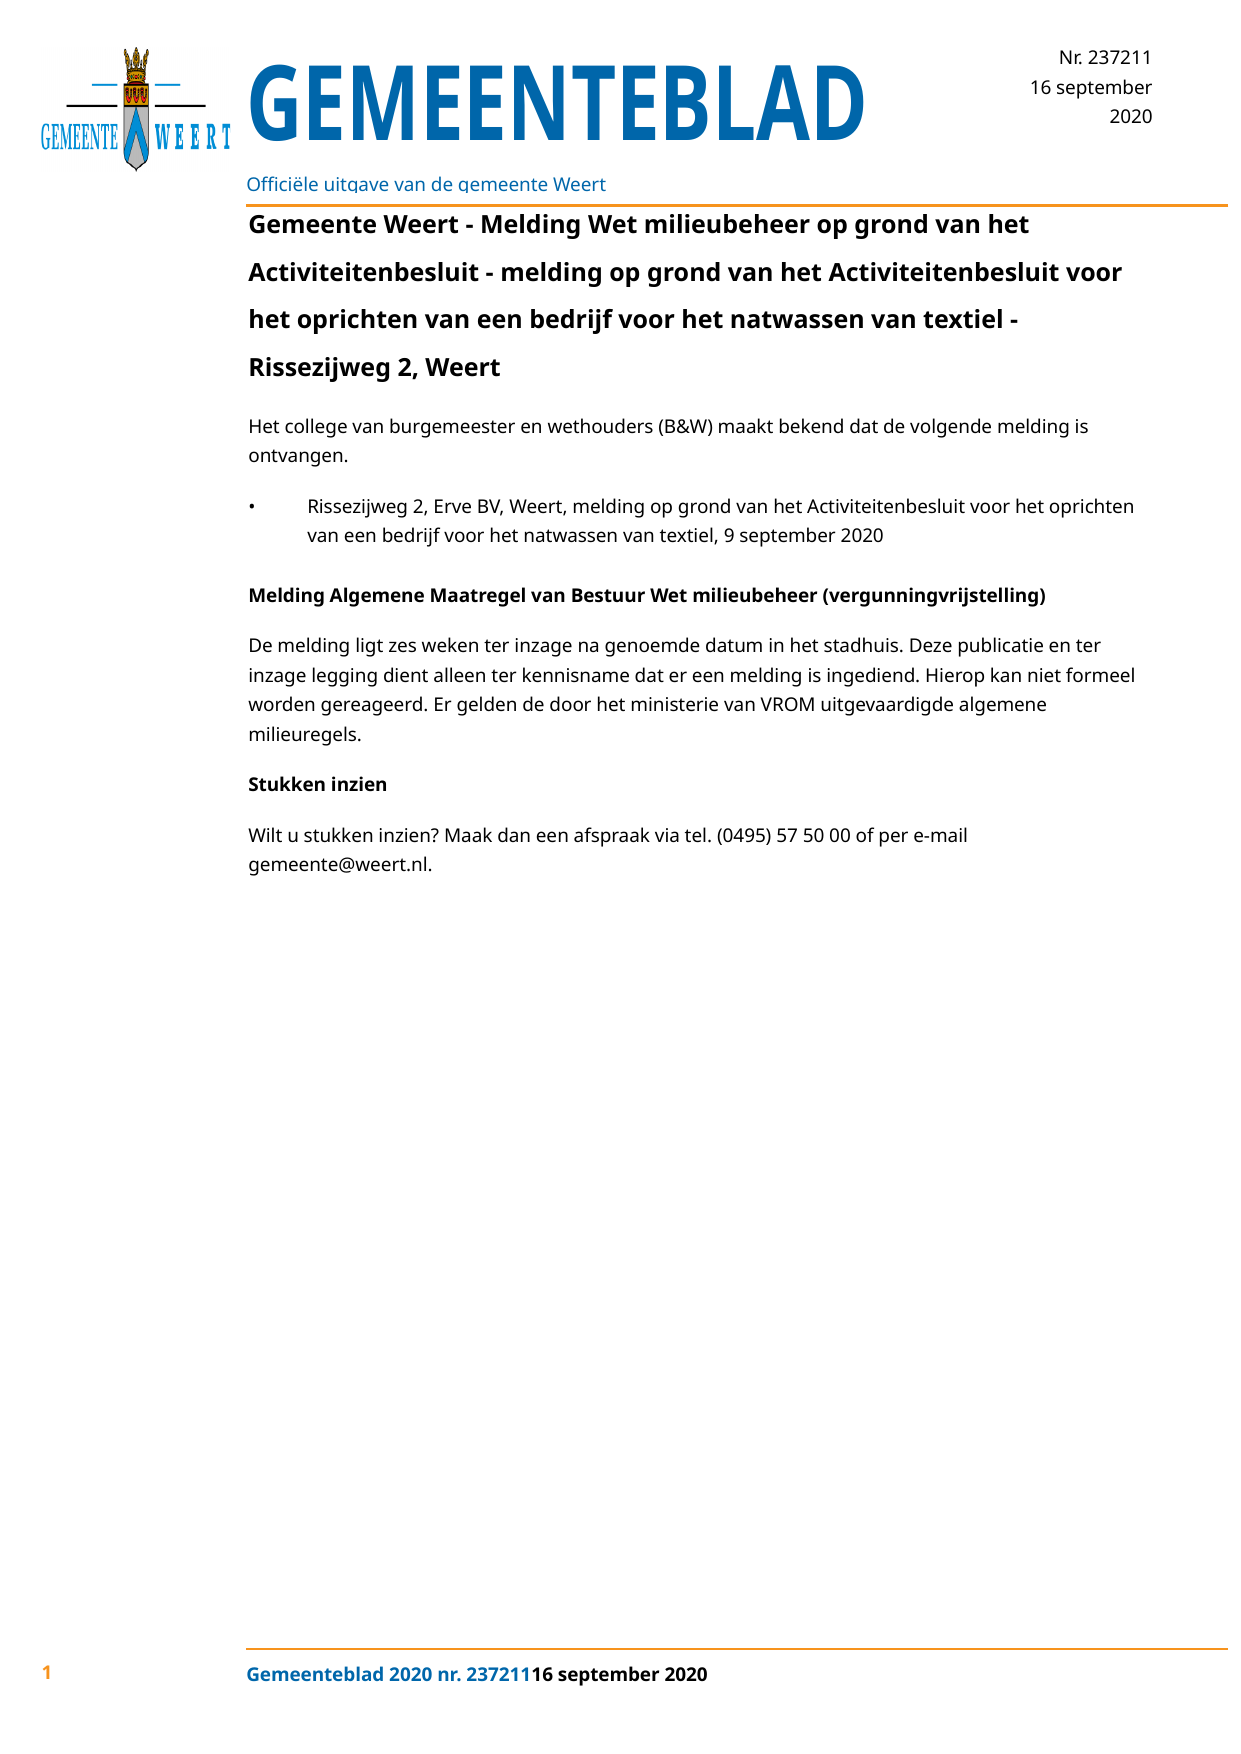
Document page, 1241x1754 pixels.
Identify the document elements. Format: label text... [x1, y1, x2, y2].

text De melding ligt zes weken ter inzage na genoemde datum in het stadhuis. Deze publicatie en ter inzage legging dient alleen ter kennisname dat er een melding is ingediend. Hierop kan niet formeel worden gereageerd. Er gelden de door het ministerie van VROM uitgevaardigde algemene milieuregels. [248, 632, 1152, 747]
text Gemeente Weert - Melding Wet milieubeheer op grond van het Activiteitenbesluit - melding op grond van het Activiteitenbesluit voor het oprichten van een bedrijf voor het natwassen van textiel - Rissezijweg 2, Weert [248, 207, 1152, 384]
list Rissezijweg 2, Erve BV, Weert, melding op grond van het Activiteitenbesluit voor het oprichten van een bedrijf voor het natwassen van textiel, 9 september 2020 [248, 493, 1152, 548]
picture [41, 47, 231, 172]
text Melding Algemene Maatregel van Bestuur Wet milieubeheer (vergunningvrijstelling) [248, 582, 1152, 608]
text Het college van burgemeester en wethouders (B&W) maakt bekend dat de volgende melding is ontvangen. [248, 413, 1152, 468]
text Stukken inzien [248, 771, 1152, 797]
text Wilt u stukken inzien? Maak dan een afspraak via tel. (0495) 57 50 00 of per e-mail gemeente@weert.nl. [248, 822, 1152, 877]
